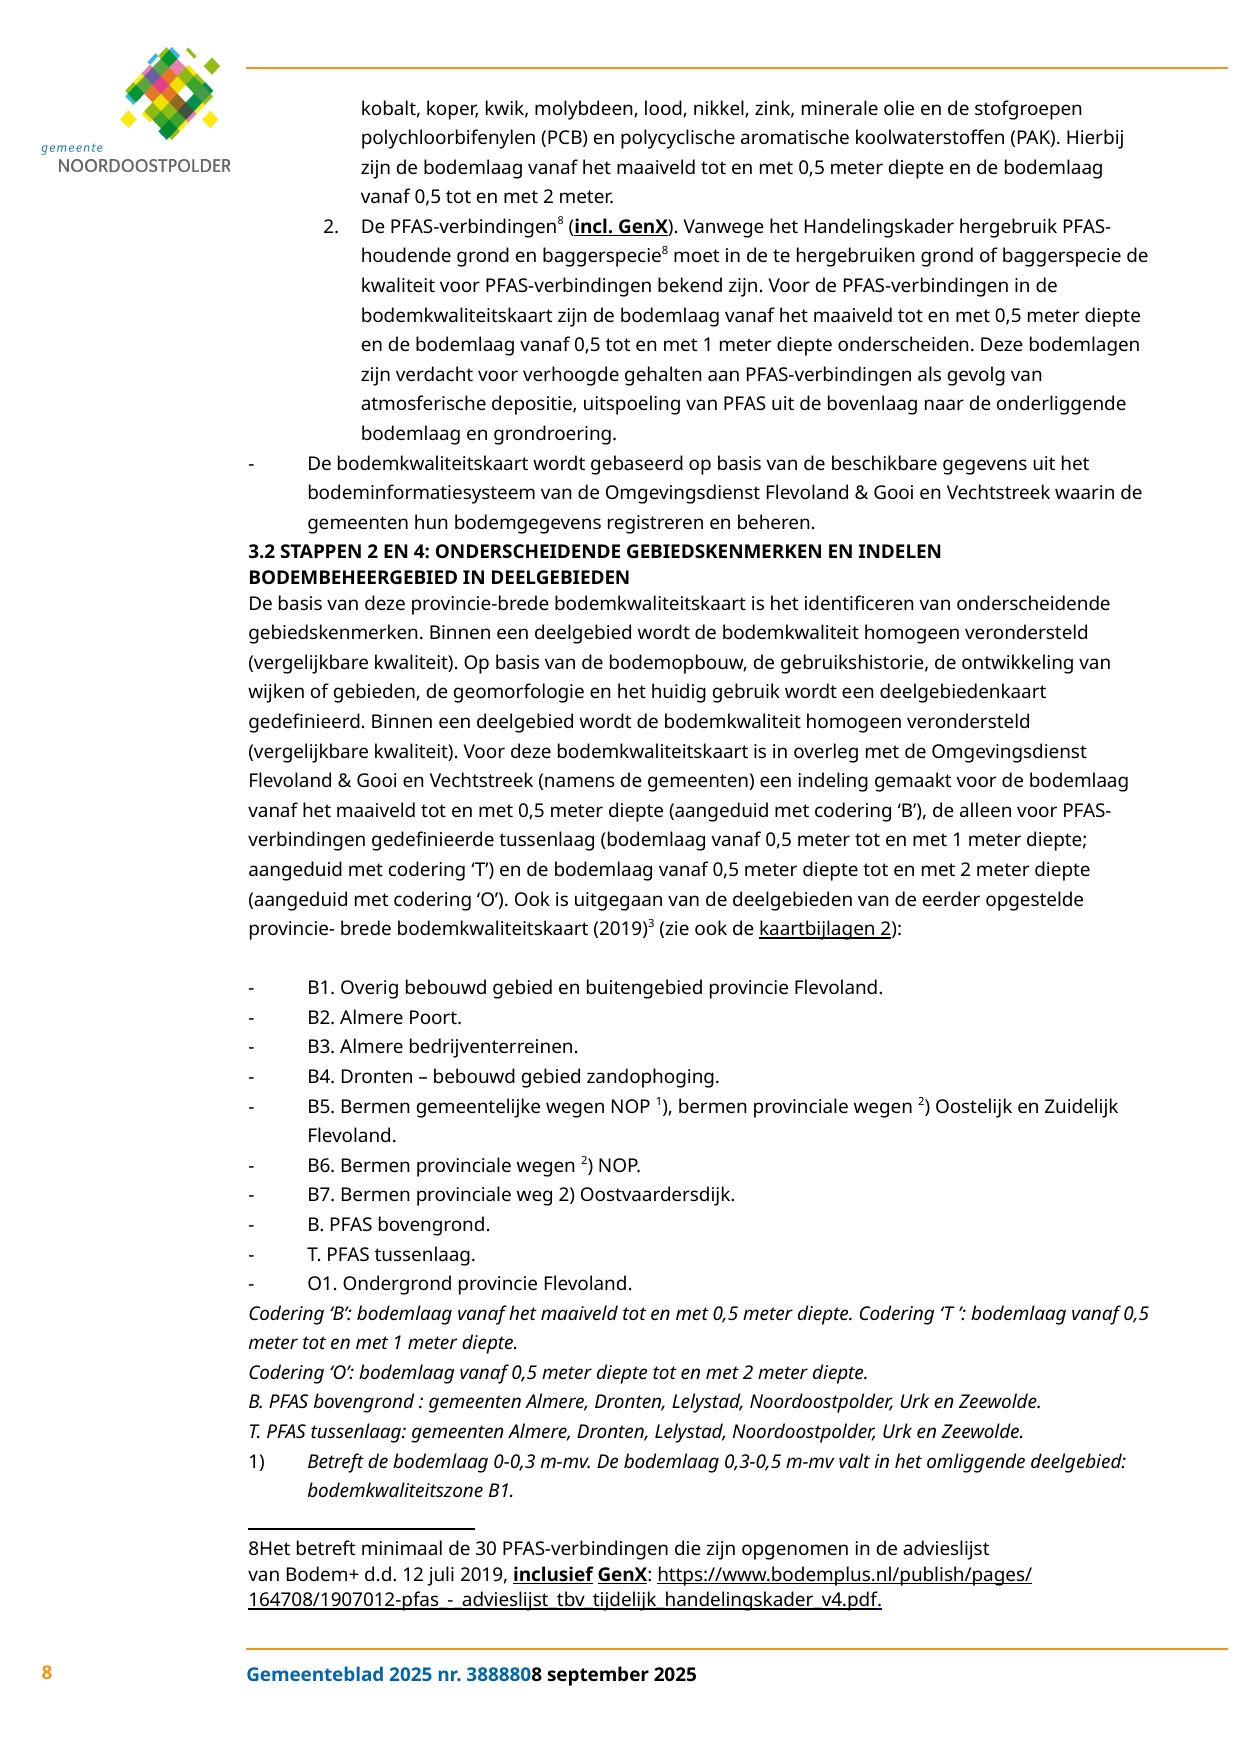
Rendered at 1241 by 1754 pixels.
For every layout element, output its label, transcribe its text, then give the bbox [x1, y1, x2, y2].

list B5. Bermen gemeentelijke wegen NOP 1), bermen provinciale wegen 2) Oostelijk en Zuidelijk Flevoland. [248, 1093, 1152, 1148]
list kobalt, koper, kwik, molybdeen, lood, nikkel, zink, minerale olie en de stofgroepen polychloorbifenylen (PCB) en polycyclische aromatische koolwaterstoffen (PAK). Hierbij zijn de bodemlaag vanaf het maaiveld tot en met 0,5 meter diepte en de bodemlaag vanaf 0,5 tot en met 2 meter. [323, 95, 1152, 209]
text De basis van deze provincie-brede bodemkwaliteitskaart is het identificeren van onderscheidende gebiedskenmerken. Binnen een deelgebied wordt de bodemkwaliteit homogeen verondersteld (vergelijkbare kwaliteit). Op basis van de bodemopbouw, de gebruikshistorie, de ontwikkeling van wijken of gebieden, de geomorfologie en het huidig gebruik wordt een deelgebiedenkaart gedefinieerd. Binnen een deelgebied wordt de bodemkwaliteit homogeen verondersteld (vergelijkbare kwaliteit). Voor deze bodemkwaliteitskaart is in overleg met de Omgevingsdienst Flevoland & Gooi en Vechtstreek (namens de gemeenten) een indeling gemaakt voor de bodemlaag vanaf het maaiveld tot en met 0,5 meter diepte (aangeduid met codering ‘B’), de alleen voor PFAS-verbindingen gedefinieerde tussenlaag (bodemlaag vanaf 0,5 meter tot en met 1 meter diepte; aangeduid met codering ‘T’) en de bodemlaag vanaf 0,5 meter diepte tot en met 2 meter diepte (aangeduid met codering ‘O’). Ook is uitgegaan van de deelgebieden van de eerder opgestelde provincie- brede bodemkwaliteitskaart (2019)3 (zie ook de kaartbijlagen 2): [248, 590, 1152, 941]
list B1. Overig bebouwd gebied en buitengebied provincie Flevoland. [248, 974, 1152, 1000]
text Codering ‘B’: bodemlaag vanaf het maaiveld tot en met 0,5 meter diepte. Codering ‘T ’: bodemlaag vanaf 0,5 meter tot en met 1 meter diepte. [248, 1300, 1152, 1355]
list B. PFAS bovengrond. [248, 1211, 1152, 1237]
list De PFAS-verbindingen (incl. GenX). Vanwege het Handelingskader hergebruik PFAS-houdende grond en baggerspecie8 moet in de te hergebruiken grond of baggerspecie de kwaliteit voor PFAS-verbindingen bekend zijn. Voor de PFAS-verbindingen in de bodemkwaliteitskaart zijn de bodemlaag vanaf het maaiveld tot en met 0,5 meter diepte en de bodemlaag vanaf 0,5 tot en met 1 meter diepte onderscheiden. Deze bodemlagen zijn verdacht voor verhoogde gehalten aan PFAS-verbindingen als gevolg van atmosferische depositie, uitspoeling van PFAS uit de bovenlaag naar de onderliggende bodemlaag en grondroering. [323, 213, 1152, 446]
text T. PFAS tussenlaag: gemeenten Almere, Dronten, Lelystad, Noordoostpolder, Urk en Zeewolde. [248, 1418, 1152, 1444]
text 3.2 STAPPEN 2 EN 4: ONDERSCHEIDENDE GEBIEDSKENMERKEN EN INDELEN BODEMBEHEERGEBIED IN DEELGEBIEDEN [248, 538, 1152, 590]
picture [41, 47, 231, 172]
list B4. Dronten – bebouwd gebied zandophoging. [248, 1063, 1152, 1089]
list O1. Ondergrond provincie Flevoland. [248, 1270, 1152, 1296]
list Het betreft minimaal de 30 PFAS-verbindingen die zijn opgenomen in de advieslijst van Bodem+ d.d. 12 juli 2019, inclusief GenX: https://www.bodemplus.nl/publish/pages/164708/1907012-pfas_-_advieslijst_tbv_tijdelijk_handelingskader_v4.pdf. [248, 1535, 1152, 1612]
list B6. Bermen provinciale wegen 2) NOP. [248, 1152, 1152, 1178]
list Betreft de bodemlaag 0-0,3 m-mv. De bodemlaag 0,3-0,5 m-mv valt in het omliggende deelgebied: bodemkwaliteitszone B1. [248, 1448, 1152, 1503]
list B7. Bermen provinciale weg 2) Oostvaardersdijk. [248, 1182, 1152, 1207]
list B2. Almere Poort. [248, 1004, 1152, 1030]
text Codering ‘O’: bodemlaag vanaf 0,5 meter diepte tot en met 2 meter diepte. [248, 1359, 1152, 1385]
list B3. Almere bedrijventerreinen. [248, 1034, 1152, 1059]
text B. PFAS bovengrond : gemeenten Almere, Dronten, Lelystad, Noordoostpolder, Urk en Zeewolde. [248, 1389, 1152, 1414]
list De bodemkwaliteitskaart wordt gebaseerd op basis van de beschikbare gegevens uit het bodeminformatiesysteem van de Omgevingsdienst Flevoland & Gooi en Vechtstreek waarin de gemeenten hun bodemgegevens registreren en beheren. [248, 450, 1152, 535]
list T. PFAS tussenlaag. [248, 1241, 1152, 1267]
